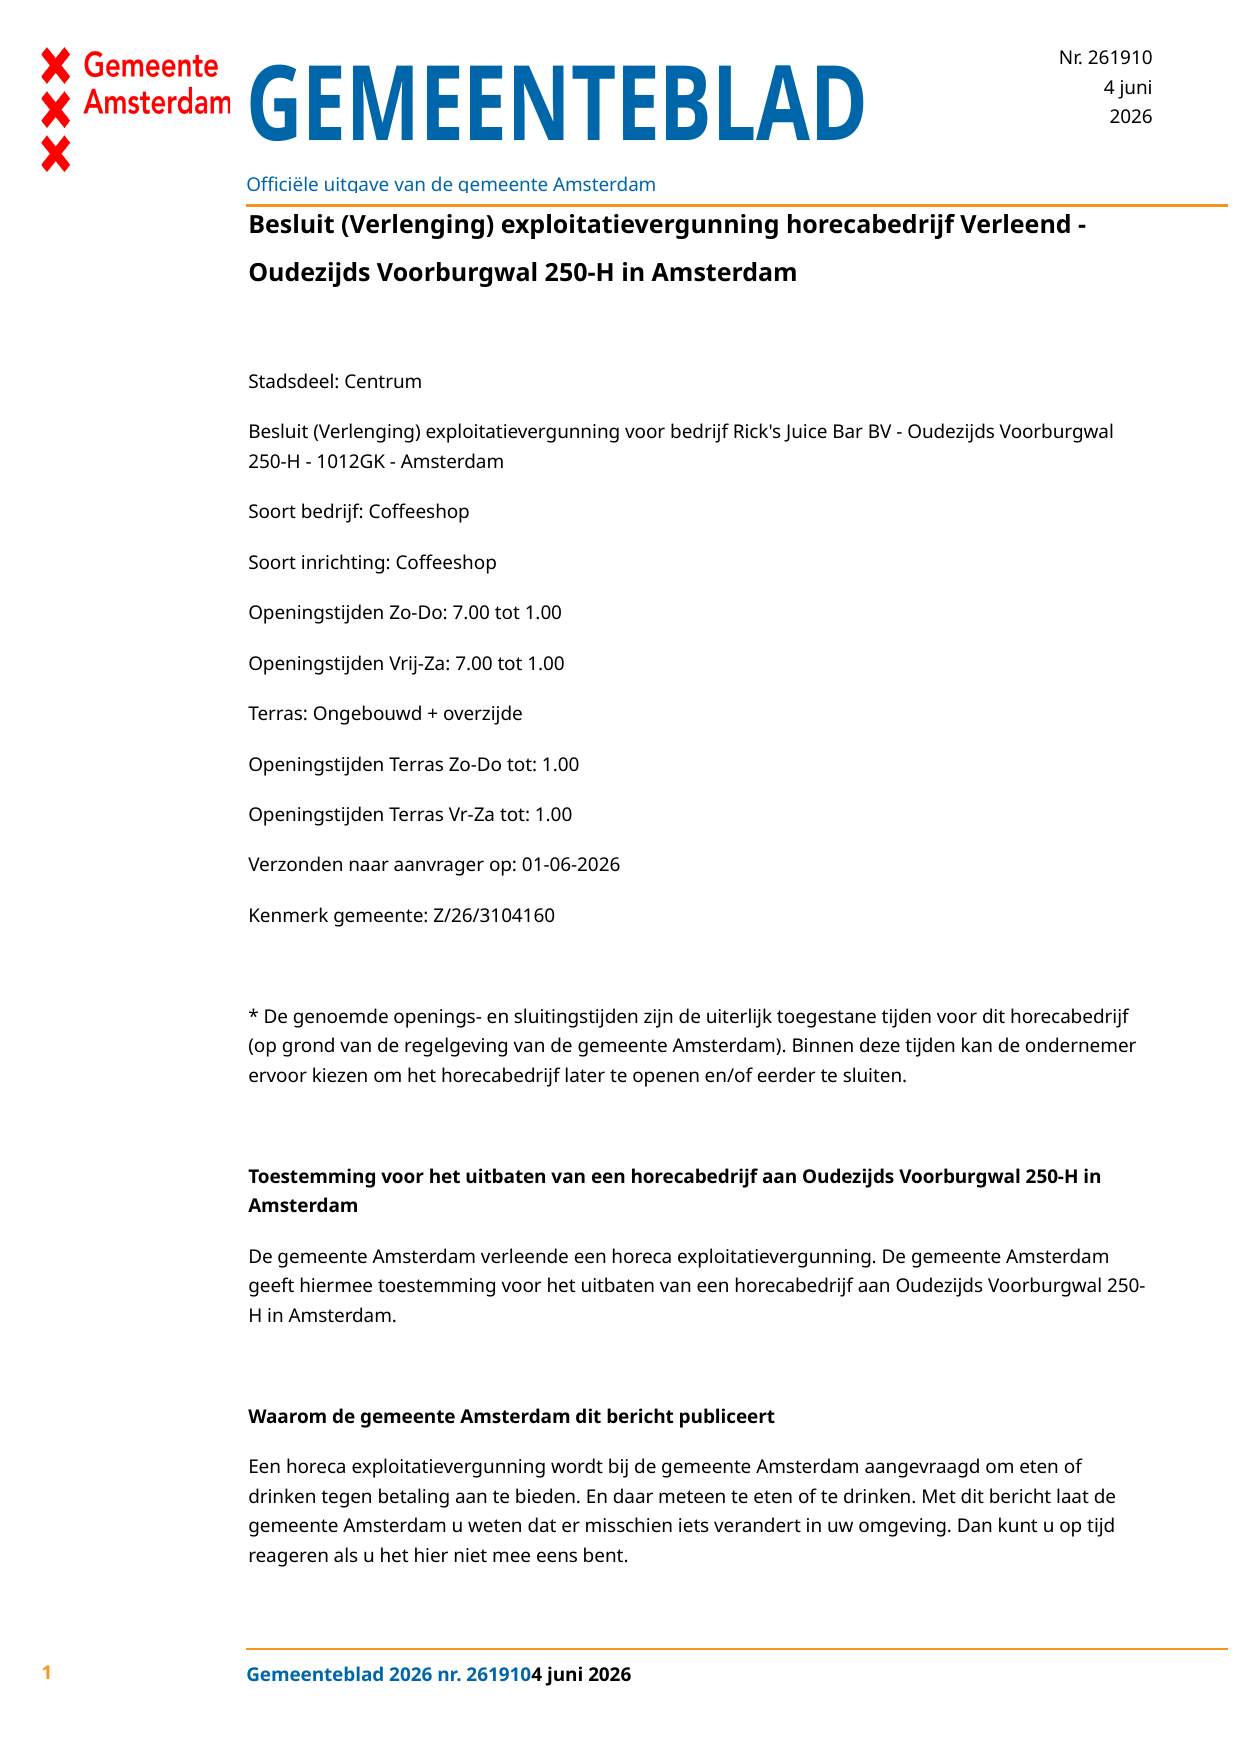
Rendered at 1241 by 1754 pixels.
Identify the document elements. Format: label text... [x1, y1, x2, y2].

text Een horeca exploitatievergunning wordt bij de gemeente Amsterdam aangevraagd om eten of drinken tegen betaling aan te bieden. En daar meteen te eten of te drinken. Met dit bericht laat de gemeente Amsterdam u weten dat er misschien iets verandert in uw omgeving. Dan kunt u op tijd reageren als u het hier niet mee eens bent. [248, 1453, 1152, 1568]
text Soort bedrijf: Coffeeshop [248, 499, 1152, 524]
text * De genoemde openings- en sluitingstijden zijn de uiterlijk toegestane tijden voor dit horecabedrijf (op grond van de regelgeving van de gemeente Amsterdam). Binnen deze tijden kan de ondernemer ervoor kiezen om het horecabedrijf later te openen en/of eerder te sluiten. [248, 1003, 1152, 1088]
text Stadsdeel: Centrum [248, 368, 1152, 394]
text Besluit (Verlenging) exploitatievergunning horecabedrijf Verleend - Oudezijds Voorburgwal 250-H in Amsterdam [248, 207, 1152, 288]
text Waarom de gemeente Amsterdam dit bericht publiceert [248, 1403, 1152, 1429]
text De gemeente Amsterdam verleende een horeca exploitatievergunning. De gemeente Amsterdam geeft hiermee toestemming voor het uitbaten van een horecabedrijf aan Oudezijds Voorburgwal 250-H in Amsterdam. [248, 1243, 1152, 1328]
text Openingstijden Vrij-Za: 7.00 tot 1.00 [248, 650, 1152, 676]
text Soort inrichting: Coffeeshop [248, 549, 1152, 575]
text Besluit (Verlenging) exploitatievergunning voor bedrijf Rick's Juice Bar BV - Oudezijds Voorburgwal 250-H - 1012GK - Amsterdam [248, 419, 1152, 474]
picture [41, 47, 231, 172]
text Verzonden naar aanvrager op: 01-06-2026 [248, 852, 1152, 877]
text Toestemming voor het uitbaten van een horecabedrijf aan Oudezijds Voorburgwal 250-H in Amsterdam [248, 1163, 1152, 1218]
text Terras: Ongebouwd + overzijde [248, 700, 1152, 726]
text Kenmerk gemeente: Z/26/3104160 [248, 902, 1152, 928]
text Openingstijden Terras Zo-Do tot: 1.00 [248, 751, 1152, 777]
text Openingstijden Terras Vr-Za tot: 1.00 [248, 801, 1152, 827]
text Openingstijden Zo-Do: 7.00 tot 1.00 [248, 599, 1152, 625]
